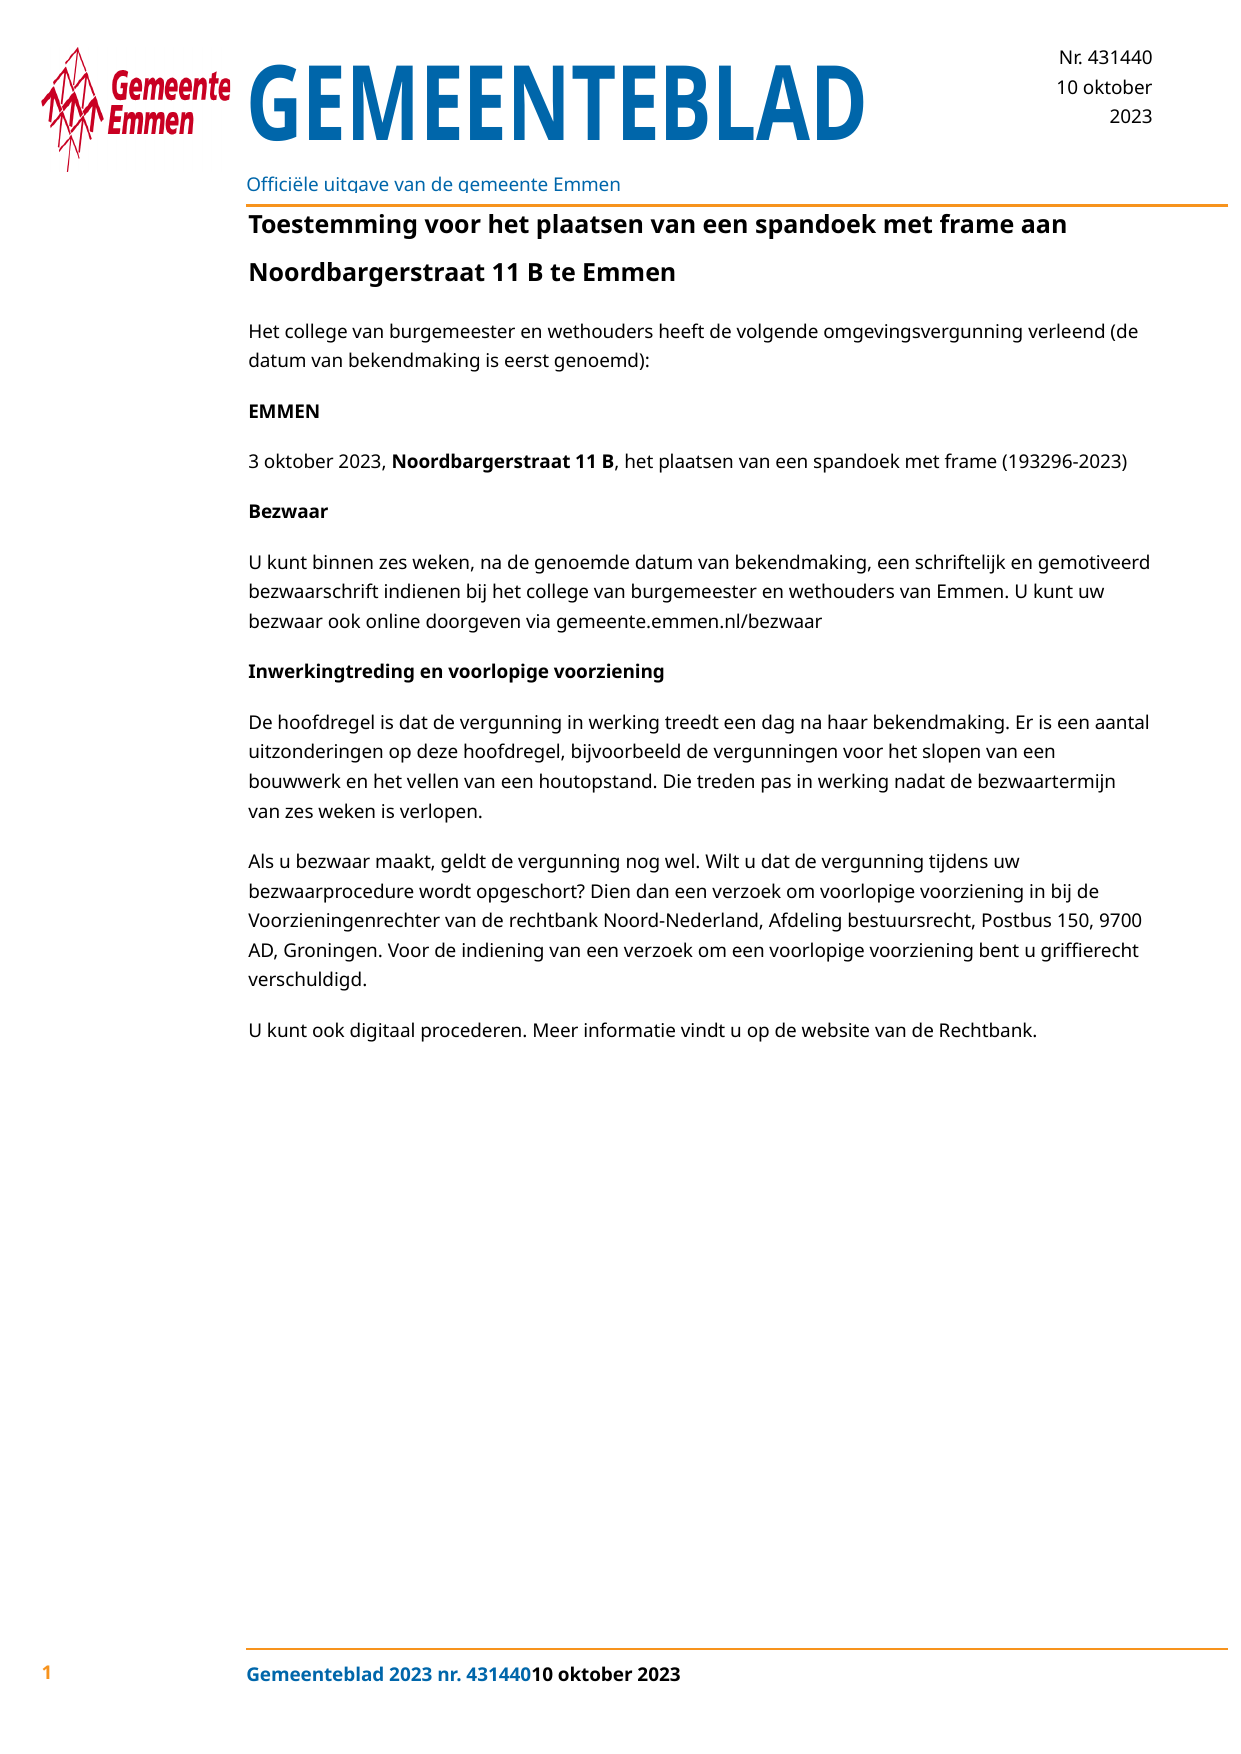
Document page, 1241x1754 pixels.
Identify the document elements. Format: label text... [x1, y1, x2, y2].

text U kunt ook digitaal procederen. Meer informatie vindt u op de website van de Rechtbank. [248, 1017, 1152, 1043]
text EMMEN [248, 398, 1152, 424]
picture [41, 47, 231, 172]
text 3 oktober 2023, Noordbargerstraat 11 B, het plaatsen van een spandoek met frame (193296-2023) [248, 448, 1152, 474]
text De hoofdregel is dat de vergunning in werking treedt een dag na haar bekendmaking. Er is een aantal uitzonderingen op deze hoofdregel, bijvoorbeeld de vergunningen voor het slopen van een bouwwerk en het vellen van een houtopstand. Die treden pas in werking nadat de bezwaartermijn van zes weken is verlopen. [248, 709, 1152, 824]
text U kunt binnen zes weken, na de genoemde datum van bekendmaking, een schriftelijk en gemotiveerd bezwaarschrift indienen bij het college van burgemeester en wethouders van Emmen. U kunt uw bezwaar ook online doorgeven via gemeente.emmen.nl/bezwaar [248, 549, 1152, 634]
text Bezwaar [248, 499, 1152, 524]
text Toestemming voor het plaatsen van een spandoek met frame aan Noordbargerstraat 11 B te Emmen [248, 207, 1152, 288]
text Inwerkingtreding en voorlopige voorziening [248, 659, 1152, 684]
text Het college van burgemeester en wethouders heeft de volgende omgevingsvergunning verleend (de datum van bekendmaking is eerst genoemd): [248, 318, 1152, 373]
text Als u bezwaar maakt, geldt de vergunning nog wel. Wilt u dat de vergunning tijdens uw bezwaarprocedure wordt opgeschort? Dien dan een verzoek om voorlopige voorziening in bij de Voorzieningenrechter van de rechtbank Noord-Nederland, Afdeling bestuursrecht, Postbus 150, 9700 AD, Groningen. Voor de indiening van een verzoek om een voorlopige voorziening bent u griffierecht verschuldigd. [248, 848, 1152, 992]
